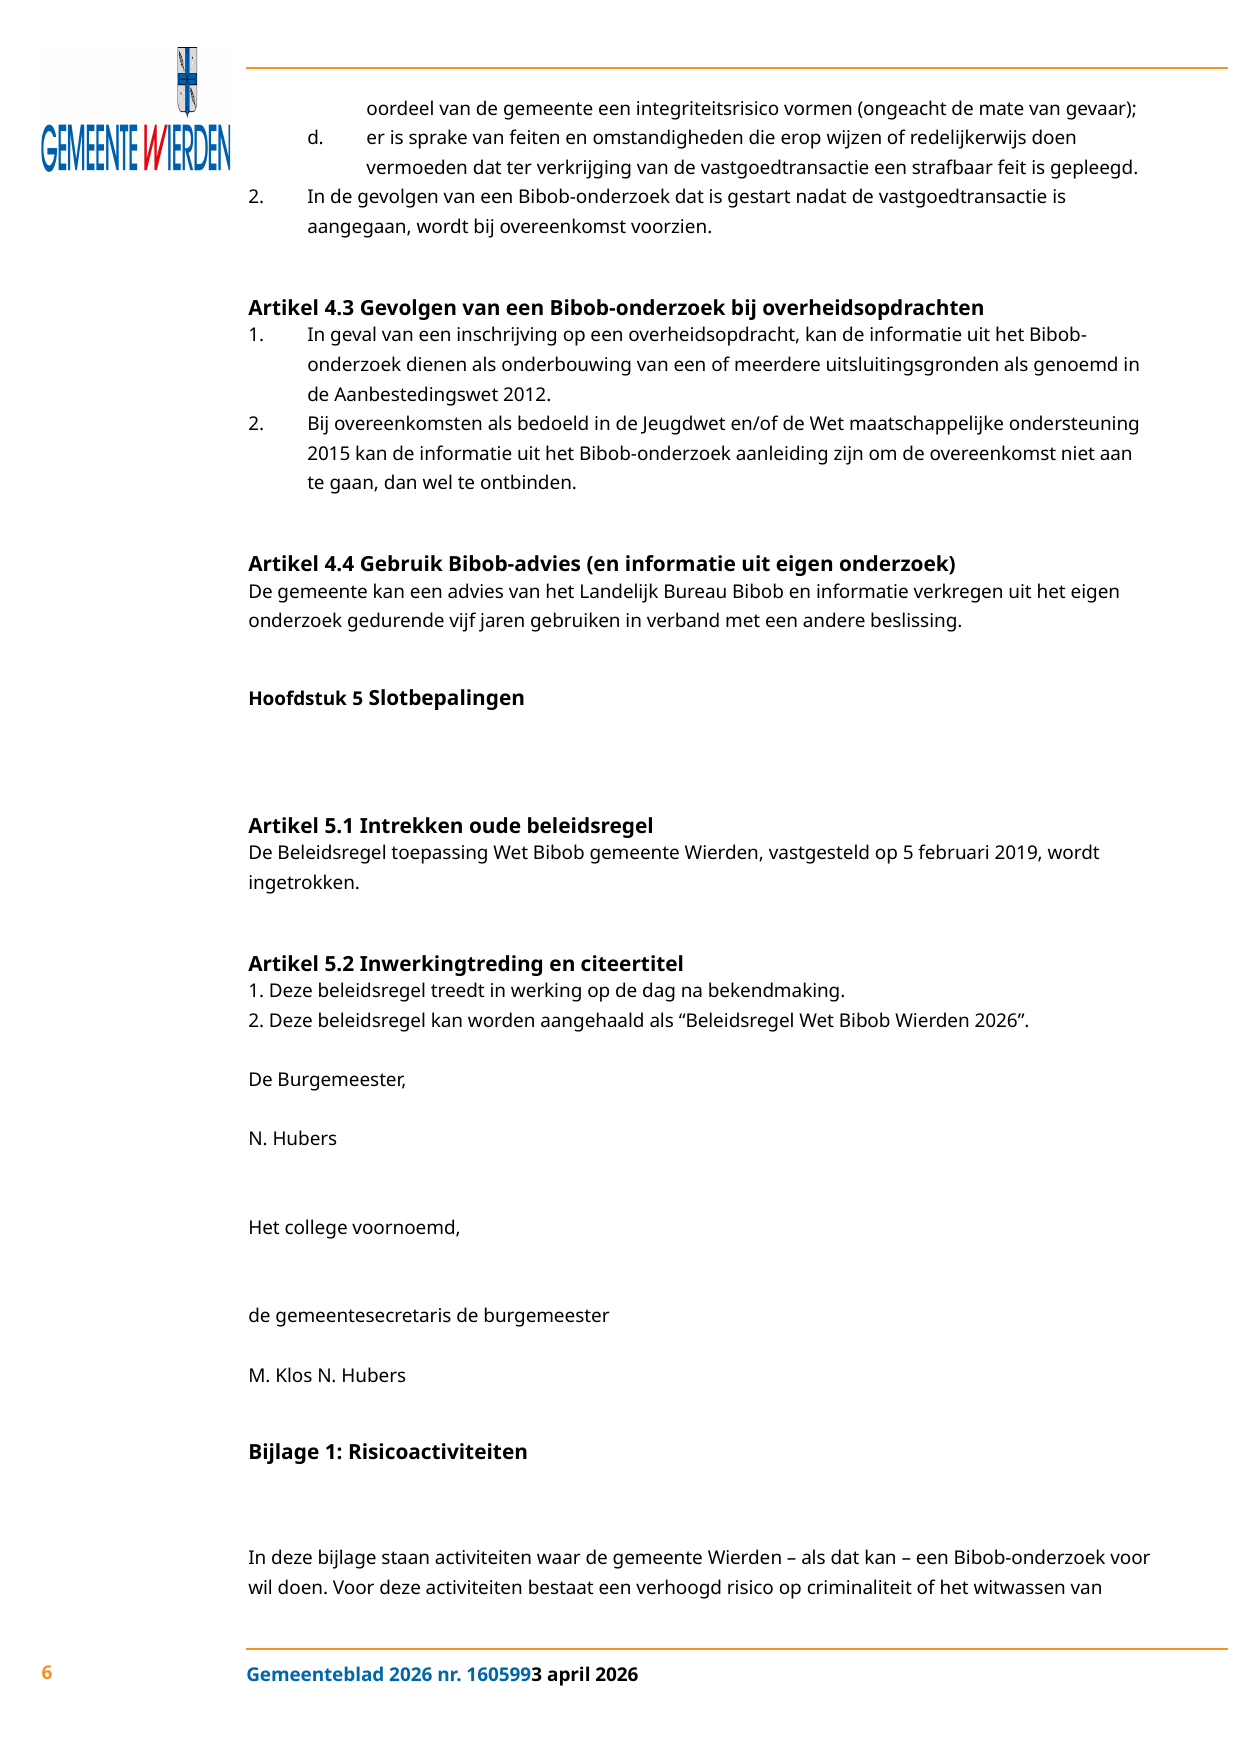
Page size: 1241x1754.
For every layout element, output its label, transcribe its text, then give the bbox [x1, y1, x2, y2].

text De Beleidsregel toepassing Wet Bibob gemeente Wierden, vastgesteld op 5 februari 2019, wordt ingetrokken. [248, 839, 1152, 894]
text M. Klos N. Hubers [248, 1362, 1152, 1388]
text de gemeentesecretaris de burgemeester [248, 1303, 1152, 1328]
text 2. Deze beleidsregel kan worden aangehaald als “Beleidsregel Wet Bibob Wierden 2026”. [248, 1007, 1152, 1033]
list In de gevolgen van een Bibob-onderzoek dat is gestart nadat de vastgoedtransactie is aangegaan, wordt bij overeenkomst voorzien. [248, 183, 1152, 239]
text In deze bijlage staan activiteiten waar de gemeente Wierden – als dat kan – een Bibob-onderzoek voor wil doen. Voor deze activiteiten bestaat een verhoogd risico op criminaliteit of het witwassen van [248, 1544, 1152, 1600]
list Bij overeenkomsten als bedoeld in de Jeugdwet en/of de Wet maatschappelijke ondersteuning 2015 kan de informatie uit het Bibob-onderzoek aanleiding zijn om de overeenkomst niet aan te gaan, dan wel te ontbinden. [248, 410, 1152, 495]
text De Burgemeester, [248, 1066, 1152, 1092]
text 1. Deze beleidsregel treedt in werking op de dag na bekendmaking. [248, 977, 1152, 1003]
text Artikel 4.3 Gevolgen van een Bibob-onderzoek bij overheidsopdrachten [248, 293, 1152, 322]
text Hoofdstuk 5 Slotbepalingen [248, 683, 1152, 711]
text Artikel 5.1 Intrekken oude beleidsregel [248, 811, 1152, 839]
list In geval van een inschrijving op een overheidsopdracht, kan de informatie uit het Bibob-onderzoek dienen als onderbouwing van een of meerdere uitsluitingsgronden als genoemd in de Aanbestedingswet 2012. [248, 322, 1152, 406]
picture [41, 47, 231, 172]
list oordeel van de gemeente een integriteitsrisico vormen (ongeacht de mate van gevaar); [307, 95, 1152, 121]
list er is sprake van feiten en omstandigheden die erop wijzen of redelijkerwijs doen vermoeden dat ter verkrijging van de vastgoedtransactie een strafbaar feit is gepleegd. [307, 124, 1152, 180]
text De gemeente kan een advies van het Landelijk Bureau Bibob en informatie verkregen uit het eigen onderzoek gedurende vijf jaren gebruiken in verband met een andere beslissing. [248, 578, 1152, 633]
text N. Hubers [248, 1125, 1152, 1151]
text Het college voornoemd, [248, 1214, 1152, 1240]
text Artikel 4.4 Gebruik Bibob-advies (en informatie uit eigen onderzoek) [248, 549, 1152, 578]
text Artikel 5.2 Inwerkingtreding en citeertitel [248, 949, 1152, 977]
text Bijlage 1: Risicoactiviteiten [248, 1437, 1152, 1466]
